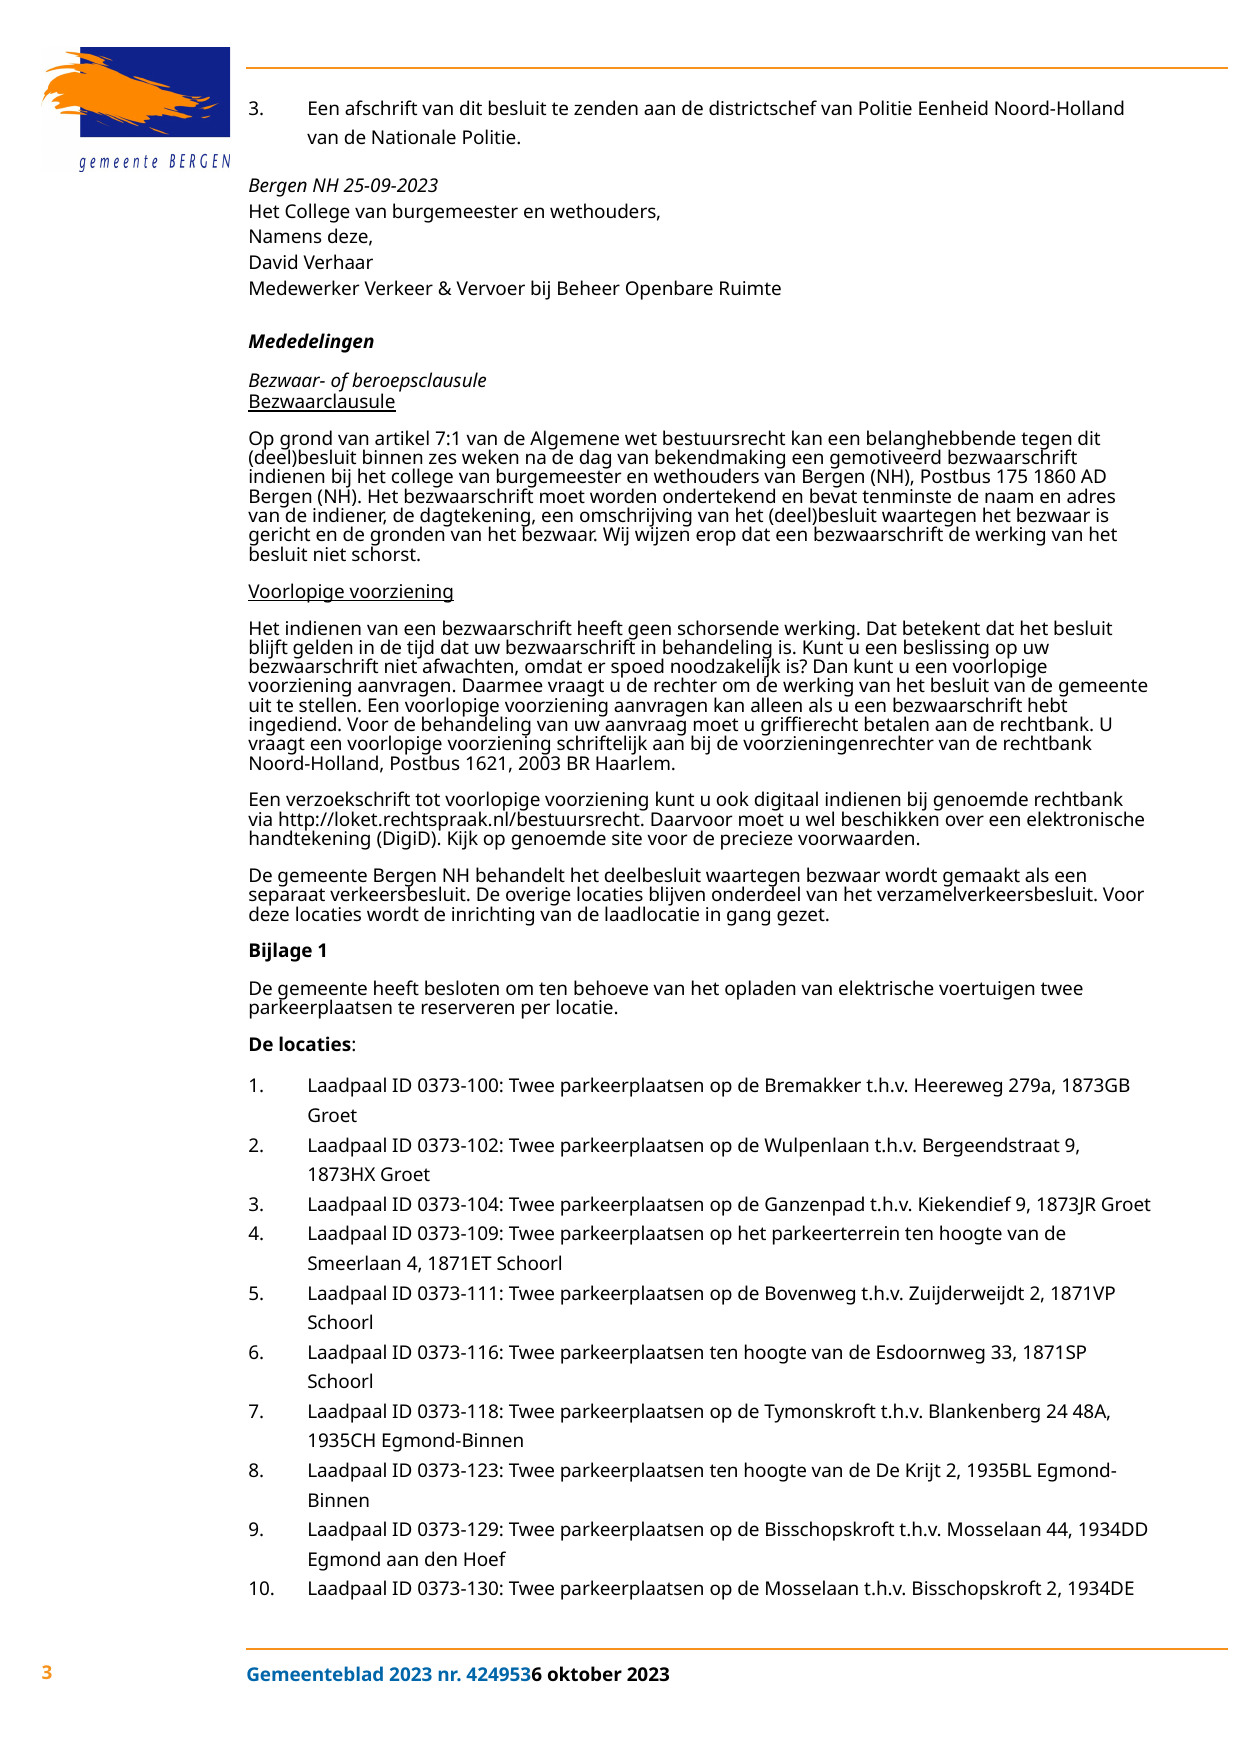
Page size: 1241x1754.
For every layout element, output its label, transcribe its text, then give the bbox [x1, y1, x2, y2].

text Bezwaarclausule [248, 393, 1152, 412]
text Medewerker Verkeer & Vervoer bij Beheer Openbare Ruimte [248, 275, 1152, 301]
text Bijlage 1 [248, 942, 1152, 962]
text Bezwaar- of beroepsclausule [248, 367, 1152, 393]
text Het indienen van een bezwaarschrift heeft geen schorsende werking. Dat betekent dat het besluit blijft gelden in de tijd dat uw bezwaarschrift in behandeling is. Kunt u een beslissing op uw bezwaarschrift niet afwachten, omdat er spoed noodzakelijk is? Dan kunt u een voorlopige voorziening aanvragen. Daarmee vraagt u de rechter om de werking van het besluit van de gemeente uit te stellen. Een voorlopige voorziening aanvragen kan alleen als u een bezwaarschrift hebt ingediend. Voor de behandeling van uw aanvraag moet u griffierecht betalen aan de rechtbank. U vraagt een voorlopige voorziening schriftelijk aan bij de voorzieningenrechter van de rechtbank Noord-Holland, Postbus 1621, 2003 BR Haarlem. [248, 619, 1152, 774]
list Laadpaal ID 0373-100: Twee parkeerplaatsen op de Bremakker t.h.v. Heereweg 279a, 1873GB Groet [248, 1073, 1152, 1128]
text De gemeente Bergen NH behandelt het deelbesluit waartegen bezwaar wordt gemaakt als een separaat verkeersbesluit. De overige locaties blijven onderdeel van het verzamelverkeersbesluit. Voor deze locaties wordt de inrichting van de laadlocatie in gang gezet. [248, 867, 1152, 925]
text De locaties: [248, 1036, 1152, 1055]
text Namens deze, [248, 224, 1152, 249]
list Laadpaal ID 0373-130: Twee parkeerplaatsen op de Mosselaan t.h.v. Bisschopskroft 2, 1934DE [248, 1576, 1152, 1601]
list Laadpaal ID 0373-123: Twee parkeerplaatsen ten hoogte van de De Krijt 2, 1935BL Egmond-Binnen [248, 1457, 1152, 1513]
picture [41, 47, 231, 172]
list Laadpaal ID 0373-111: Twee parkeerplaatsen op de Bovenweg t.h.v. Zuijderweijdt 2, 1871VP Schoorl [248, 1280, 1152, 1335]
list Laadpaal ID 0373-118: Twee parkeerplaatsen op de Tymonskroft t.h.v. Blankenberg 24 48A, 1935CH Egmond-Binnen [248, 1398, 1152, 1453]
text Mededelingen [248, 328, 1152, 354]
list Laadpaal ID 0373-104: Twee parkeerplaatsen op de Ganzenpad t.h.v. Kiekendief 9, 1873JR Groet [248, 1191, 1152, 1217]
list Laadpaal ID 0373-116: Twee parkeerplaatsen ten hoogte van de Esdoornweg 33, 1871SP Schoorl [248, 1339, 1152, 1394]
list Een afschrift van dit besluit te zenden aan de districtschef van Politie Eenheid Noord-Holland van de Nationale Politie. [248, 95, 1152, 150]
text Voorlopige voorziening [248, 583, 1152, 602]
list Laadpaal ID 0373-109: Twee parkeerplaatsen op het parkeerterrein ten hoogte van de Smeerlaan 4, 1871ET Schoorl [248, 1221, 1152, 1276]
list Laadpaal ID 0373-129: Twee parkeerplaatsen op de Bisschopskroft t.h.v. Mosselaan 44, 1934DD Egmond aan den Hoef [248, 1516, 1152, 1572]
text Bergen NH 25-09-2023 [248, 172, 1152, 198]
text Op grond van artikel 7:1 van de Algemene wet bestuursrecht kan een belanghebbende tegen dit (deel)besluit binnen zes weken na de dag van bekendmaking een gemotiveerd bezwaarschrift indienen bij het college van burgemeester en wethouders van Bergen (NH), Postbus 175 1860 AD Bergen (NH). Het bezwaarschrift moet worden ondertekend en bevat tenminste de naam en adres van de indiener, de dagtekening, een omschrijving van het (deel)besluit waartegen het bezwaar is gericht en de gronden van het bezwaar. Wij wijzen erop dat een bezwaarschrift de werking van het besluit niet schorst. [248, 430, 1152, 565]
text De gemeente heeft besloten om ten behoeve van het opladen van elektrische voertuigen twee parkeerplaatsen te reserveren per locatie. [248, 979, 1152, 1018]
list Laadpaal ID 0373-102: Twee parkeerplaatsen op de Wulpenlaan t.h.v. Bergeendstraat 9, 1873HX Groet [248, 1132, 1152, 1187]
text Het College van burgemeester en wethouders, [248, 198, 1152, 224]
text Een verzoekschrift tot voorlopige voorziening kunt u ook digitaal indienen bij genoemde rechtbank via http://loket.rechtspraak.nl/bestuursrecht. Daarvoor moet u wel beschikken over een elektronische handtekening (DigiD). Kijk op genoemde site voor de precieze voorwaarden. [248, 791, 1152, 849]
text David Verhaar [248, 249, 1152, 275]
